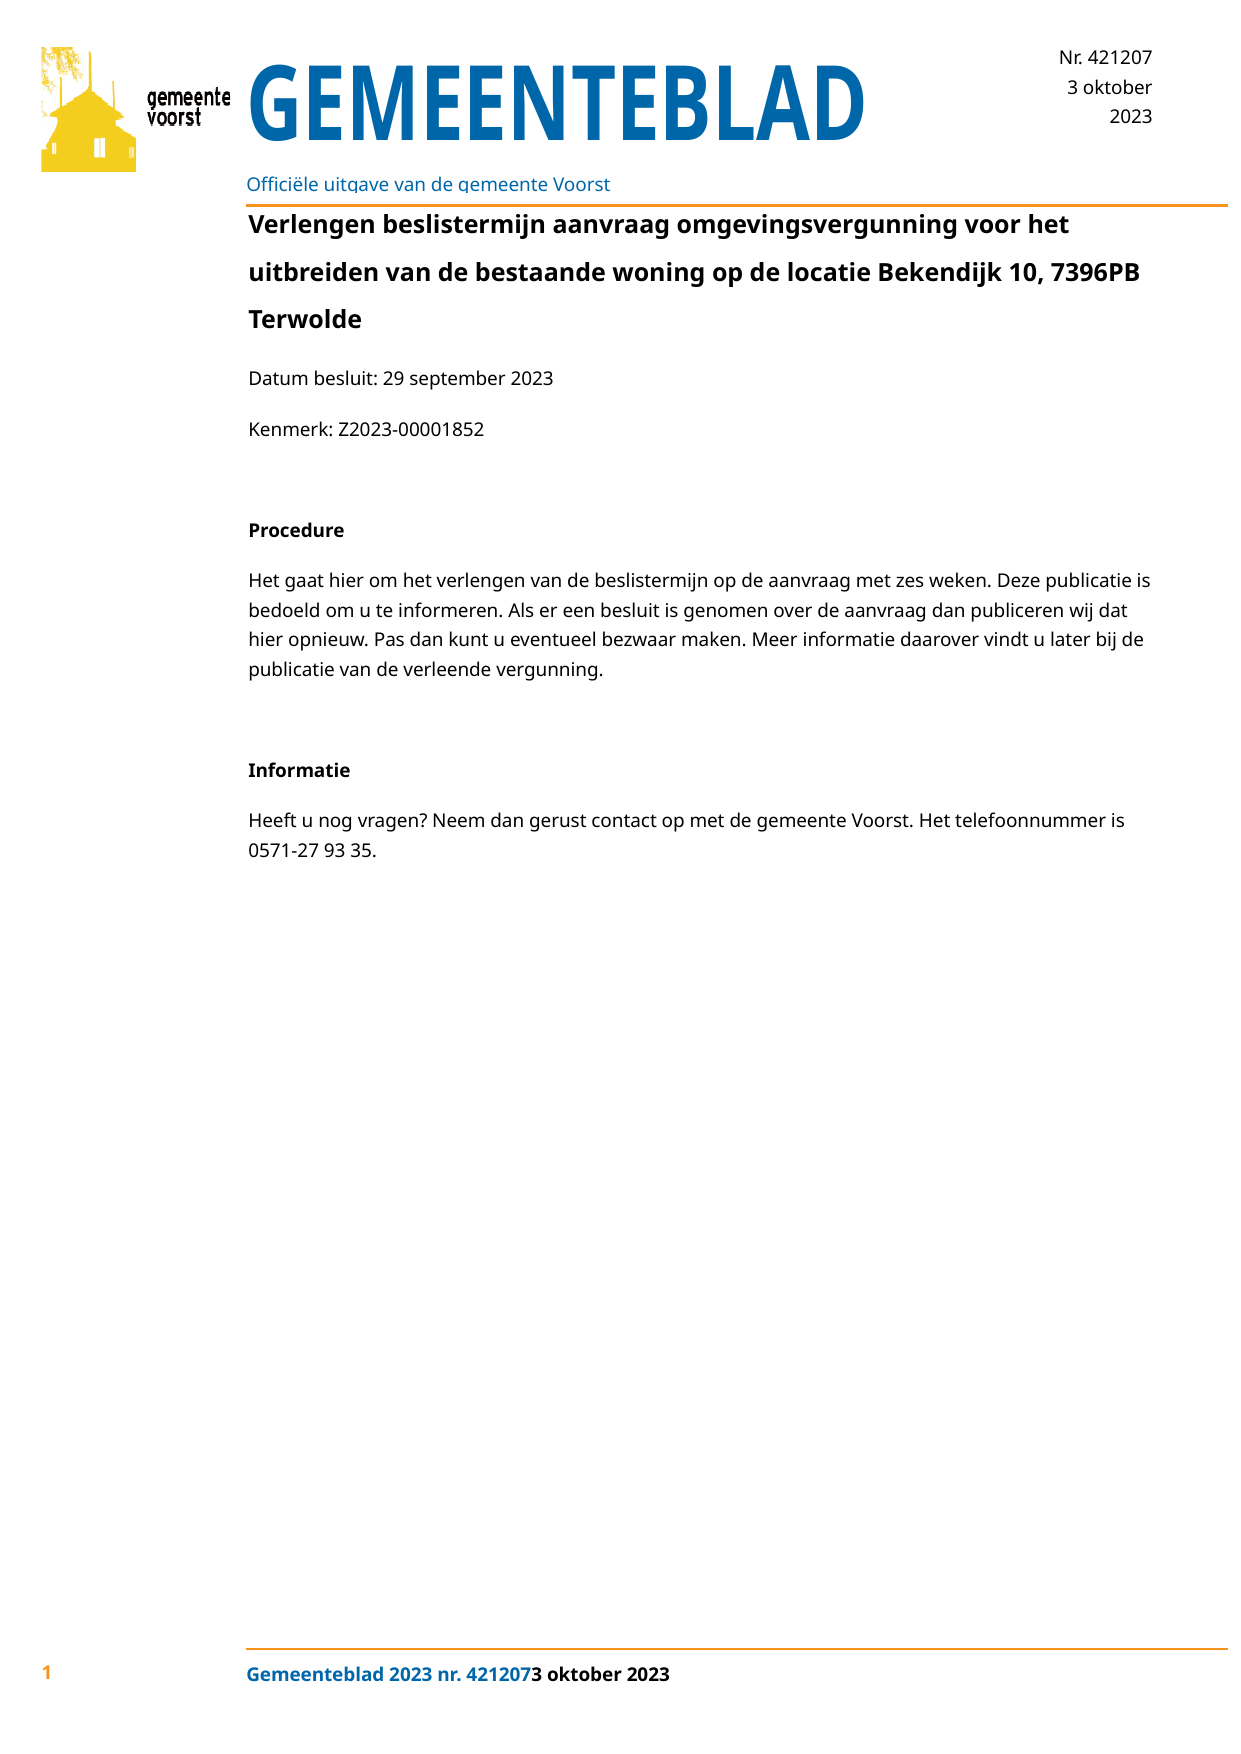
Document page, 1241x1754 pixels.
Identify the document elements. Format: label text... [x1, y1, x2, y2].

text Heeft u nog vragen? Neem dan gerust contact op met de gemeente Voorst. Het telefoonnummer is 0571-27 93 35. [248, 807, 1152, 862]
text Het gaat hier om het verlengen van de beslistermijn op de aanvraag met zes weken. Deze publicatie is bedoeld om u te informeren. Als er een besluit is genomen over de aanvraag dan publiceren wij dat hier opnieuw. Pas dan kunt u eventueel bezwaar maken. Meer informatie daarover vindt u later bij de publicatie van de verleende vergunning. [248, 567, 1152, 682]
text Procedure [248, 517, 1152, 542]
text Kenmerk: Z2023-00001852 [248, 416, 1152, 442]
text Informatie [248, 757, 1152, 782]
text Datum besluit: 29 september 2023 [248, 366, 1152, 391]
picture [41, 47, 231, 172]
text Verlengen beslistermijn aanvraag omgevingsvergunning voor het uitbreiden van de bestaande woning op de locatie Bekendijk 10, 7396PB Terwolde [248, 207, 1152, 336]
